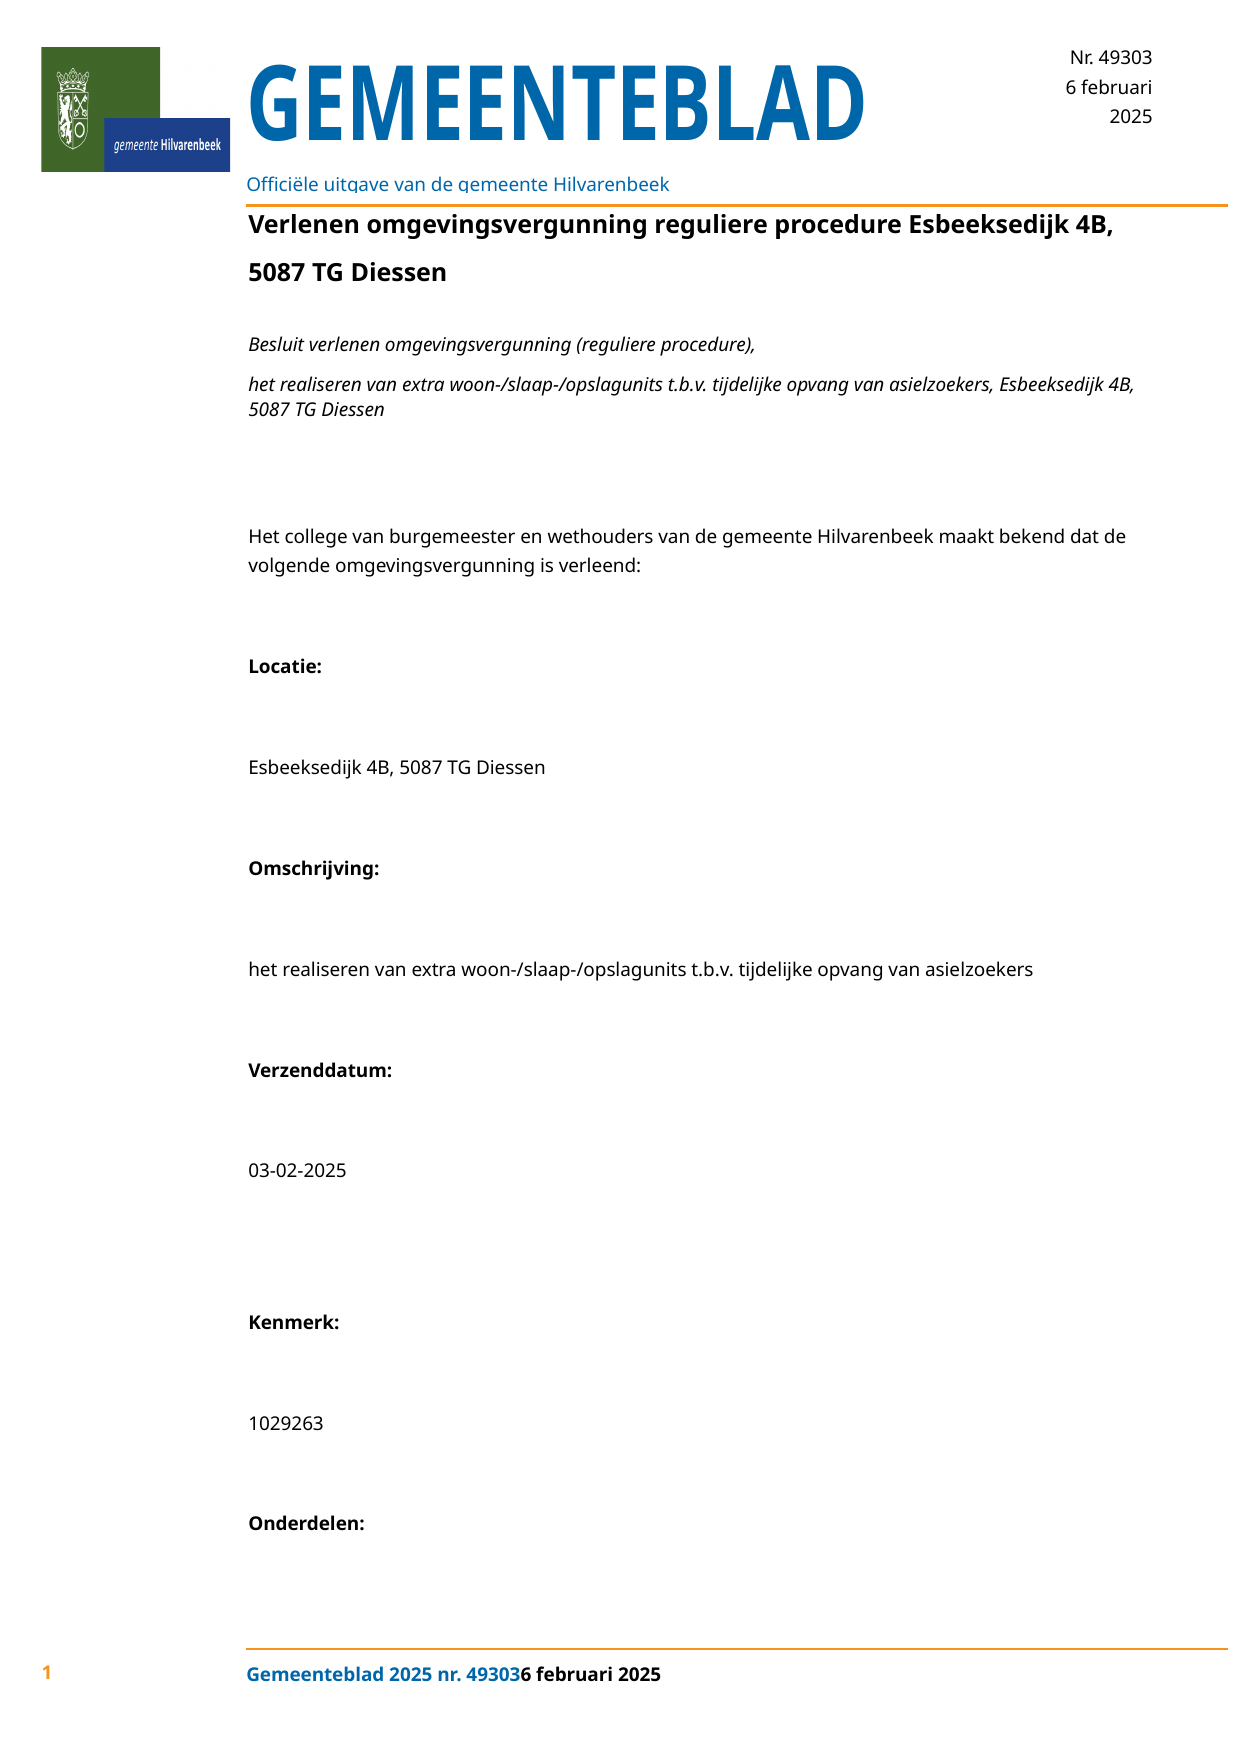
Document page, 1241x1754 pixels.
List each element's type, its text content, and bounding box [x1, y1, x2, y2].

text het realiseren van extra woon-/slaap-/opslagunits t.b.v. tijdelijke opvang van asielzoekers [248, 956, 1152, 982]
text 03-02-2025 [248, 1158, 1152, 1183]
text Kenmerk: [248, 1309, 1152, 1334]
picture [41, 47, 231, 172]
text Het college van burgemeester en wethouders van de gemeente Hilvarenbeek maakt bekend dat de volgende omgevingsvergunning is verleend: [248, 523, 1152, 578]
text 1029263 [248, 1410, 1152, 1435]
text Locatie: [248, 653, 1152, 679]
text het realiseren van extra woon-/slaap-/opslagunits t.b.v. tijdelijke opvang van asielzoekers, Esbeeksedijk 4B, 5087 TG Diessen [248, 371, 1152, 422]
text Onderdelen: [248, 1511, 1152, 1536]
text Verzenddatum: [248, 1057, 1152, 1082]
text Esbeeksedijk 4B, 5087 TG Diessen [248, 754, 1152, 780]
text Verlenen omgevingsvergunning reguliere procedure Esbeeksedijk 4B, 5087 TG Diessen [248, 207, 1152, 288]
text Omschrijving: [248, 855, 1152, 881]
text Besluit verlenen omgevingsvergunning (reguliere procedure), [248, 331, 1152, 357]
